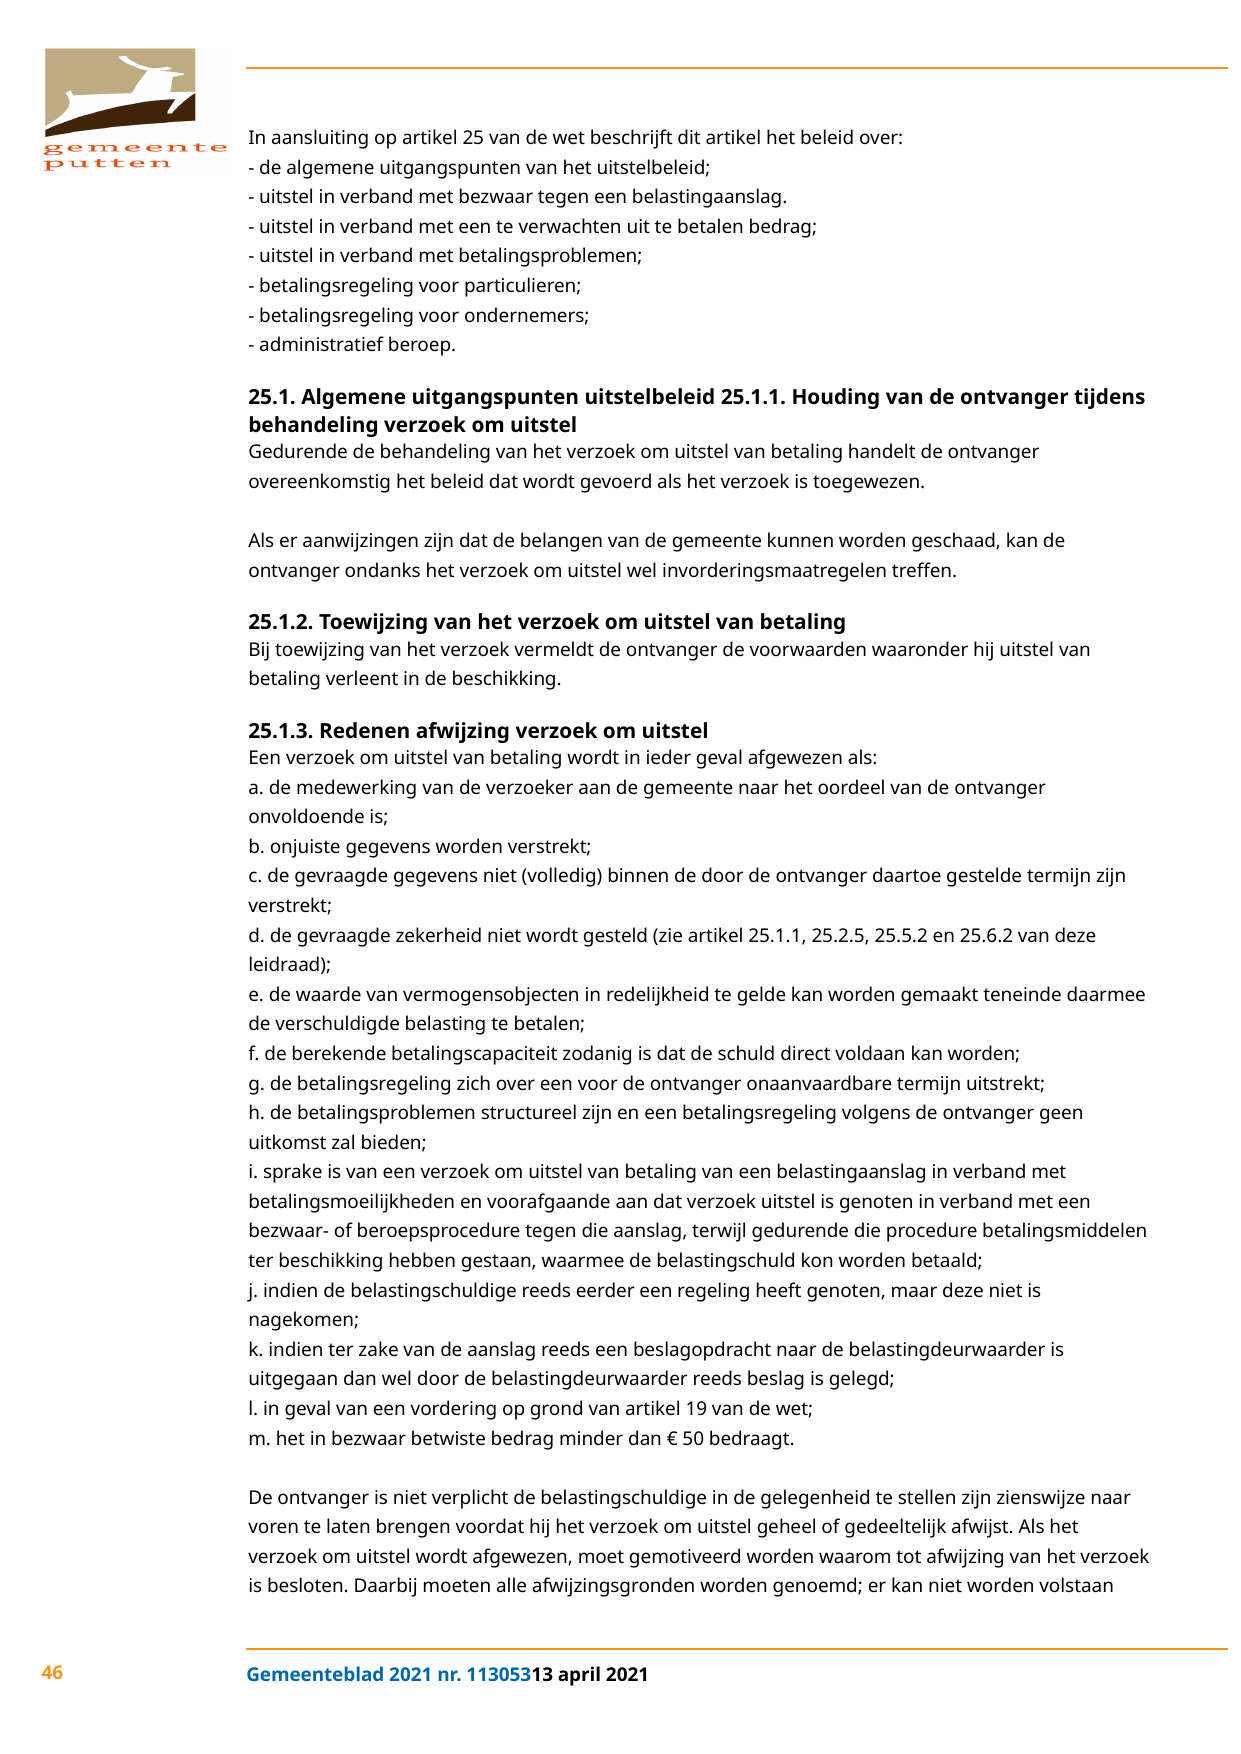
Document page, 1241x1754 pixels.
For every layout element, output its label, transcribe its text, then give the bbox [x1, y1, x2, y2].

text j. indien de belastingschuldige reeds eerder een regeling heeft genoten, maar deze niet is nagekomen; [248, 1277, 1152, 1332]
text 25.1.2. Toewijzing van het verzoek om uitstel van betaling [248, 607, 1152, 636]
text b. onjuiste gegevens worden verstrekt; [248, 833, 1152, 859]
text De ontvanger is niet verplicht de belastingschuldige in de gelegenheid te stellen zijn zienswijze naar voren te laten brengen voordat hij het verzoek om uitstel geheel of gedeeltelijk afwijst. Als het verzoek om uitstel wordt afgewezen, moet gemotiveerd worden waarom tot afwijzing van het verzoek is besloten. Daarbij moeten alle afwijzingsgronden worden genoemd; er kan niet worden volstaan [248, 1484, 1152, 1598]
text Gedurende de behandeling van het verzoek om uitstel van betaling handelt de ontvanger overeenkomstig het beleid dat wordt gevoerd als het verzoek is toegewezen. [248, 439, 1152, 494]
text c. de gevraagde gegevens niet (volledig) binnen de door de ontvanger daartoe gestelde termijn zijn verstrekt; [248, 863, 1152, 918]
text - de algemene uitgangspunten van het uitstelbeleid; [248, 154, 1152, 180]
text - betalingsregeling voor particulieren; [248, 272, 1152, 298]
text m. het in bezwaar betwiste bedrag minder dan € 50 bedraagt. [248, 1425, 1152, 1451]
text 25.1. Algemene uitgangspunten uitstelbeleid 25.1.1. Houding van de ontvanger tijdens behandeling verzoek om uitstel [248, 382, 1152, 439]
text h. de betalingsproblemen structureel zijn en een betalingsregeling volgens de ontvanger geen uitkomst zal bieden; [248, 1099, 1152, 1155]
text k. indien ter zake van de aanslag reeds een beslagopdracht naar de belastingdeurwaarder is uitgegaan dan wel door de belastingdeurwaarder reeds beslag is gelegd; [248, 1336, 1152, 1391]
text - uitstel in verband met bezwaar tegen een belastingaanslag. [248, 183, 1152, 209]
text Als er aanwijzingen zijn dat de belangen van de gemeente kunnen worden geschaad, kan de ontvanger ondanks het verzoek om uitstel wel invorderingsmaatregelen treffen. [248, 527, 1152, 583]
text a. de medewerking van de verzoeker aan de gemeente naar het oordeel van de ontvanger onvoldoende is; [248, 774, 1152, 829]
text g. de betalingsregeling zich over een voor de ontvanger onaanvaardbare termijn uitstrekt; [248, 1070, 1152, 1096]
text d. de gevraagde zekerheid niet wordt gesteld (zie artikel 25.1.1, 25.2.5, 25.5.2 en 25.6.2 van deze leidraad); [248, 922, 1152, 977]
text - betalingsregeling voor ondernemers; [248, 302, 1152, 328]
text f. de berekende betalingscapaciteit zodanig is dat de schuld direct voldaan kan worden; [248, 1040, 1152, 1066]
text i. sprake is van een verzoek om uitstel van betaling van een belastingaanslag in verband met betalingsmoeilijkheden en voorafgaande aan dat verzoek uitstel is genoten in verband met een bezwaar- of beroepsprocedure tegen die aanslag, terwijl gedurende die procedure betalingsmiddelen ter beschikking hebben gestaan, waarmee de belastingschuld kon worden betaald; [248, 1158, 1152, 1273]
text l. in geval van een vordering op grond van artikel 19 van de wet; [248, 1395, 1152, 1421]
text - uitstel in verband met betalingsproblemen; [248, 243, 1152, 268]
text - uitstel in verband met een te verwachten uit te betalen bedrag; [248, 213, 1152, 239]
text - administratief beroep. [248, 331, 1152, 357]
text In aansluiting op artikel 25 van de wet beschrijft dit artikel het beleid over: [248, 124, 1152, 150]
text 25.1.3. Redenen afwijzing verzoek om uitstel [248, 716, 1152, 744]
text Een verzoek om uitstel van betaling wordt in ieder geval afgewezen als: [248, 744, 1152, 770]
picture [41, 47, 231, 172]
text Bij toewijzing van het verzoek vermeldt de ontvanger de voorwaarden waaronder hij uitstel van betaling verleent in de beschikking. [248, 636, 1152, 691]
text e. de waarde van vermogensobjecten in redelijkheid te gelde kan worden gemaakt teneinde daarmee de verschuldigde belasting te betalen; [248, 981, 1152, 1036]
